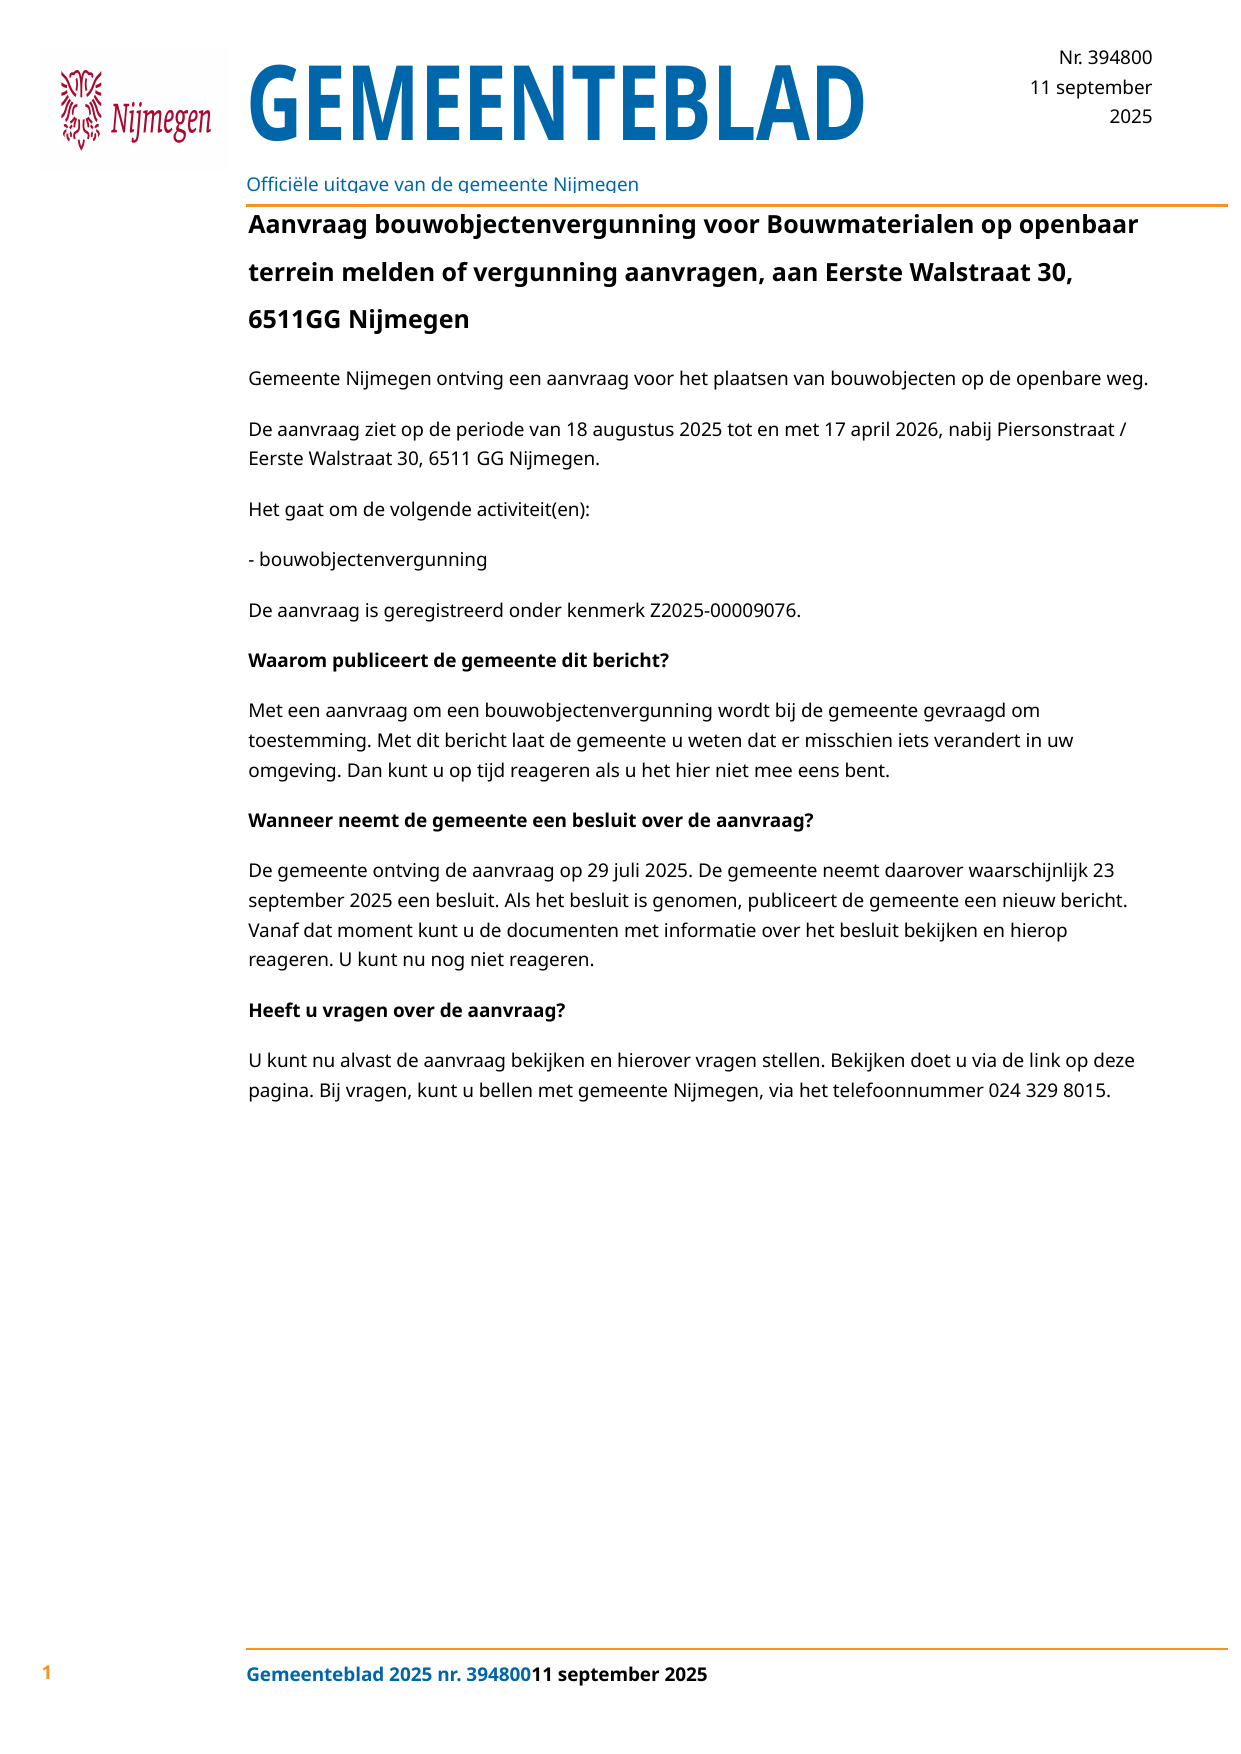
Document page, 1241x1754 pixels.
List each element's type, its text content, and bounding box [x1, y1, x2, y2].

picture [41, 47, 231, 172]
text De gemeente ontving de aanvraag op 29 juli 2025. De gemeente neemt daarover waarschijnlijk 23 september 2025 een besluit. Als het besluit is genomen, publiceert de gemeente een nieuw bericht. Vanaf dat moment kunt u de documenten met informatie over het besluit bekijken en hierop reageren. U kunt nu nog niet reageren. [248, 858, 1152, 972]
text Met een aanvraag om een bouwobjectenvergunning wordt bij de gemeente gevraagd om toestemming. Met dit bericht laat de gemeente u weten dat er misschien iets verandert in uw omgeving. Dan kunt u op tijd reageren als u het hier niet mee eens bent. [248, 698, 1152, 782]
text Aanvraag bouwobjectenvergunning voor Bouwmaterialen op openbaar terrein melden of vergunning aanvragen, aan Eerste Walstraat 30, 6511GG Nijmegen [248, 207, 1152, 336]
text Gemeente Nijmegen ontving een aanvraag voor het plaatsen van bouwobjecten op de openbare weg. [248, 366, 1152, 391]
text - bouwobjectenvergunning [248, 546, 1152, 572]
text De aanvraag is geregistreerd onder kenmerk Z2025-00009076. [248, 597, 1152, 622]
text Heeft u vragen over de aanvraag? [248, 997, 1152, 1022]
text De aanvraag ziet op de periode van 18 augustus 2025 tot en met 17 april 2026, nabij Piersonstraat / Eerste Walstraat 30, 6511 GG Nijmegen. [248, 416, 1152, 471]
text Het gaat om de volgende activiteit(en): [248, 496, 1152, 522]
text U kunt nu alvast de aanvraag bekijken en hierover vragen stellen. Bekijken doet u via de link op deze pagina. Bij vragen, kunt u bellen met gemeente Nijmegen, via het telefoonnummer 024 329 8015. [248, 1047, 1152, 1102]
text Wanneer neemt de gemeente een besluit over de aanvraag? [248, 807, 1152, 833]
text Waarom publiceert de gemeente dit bericht? [248, 647, 1152, 673]
